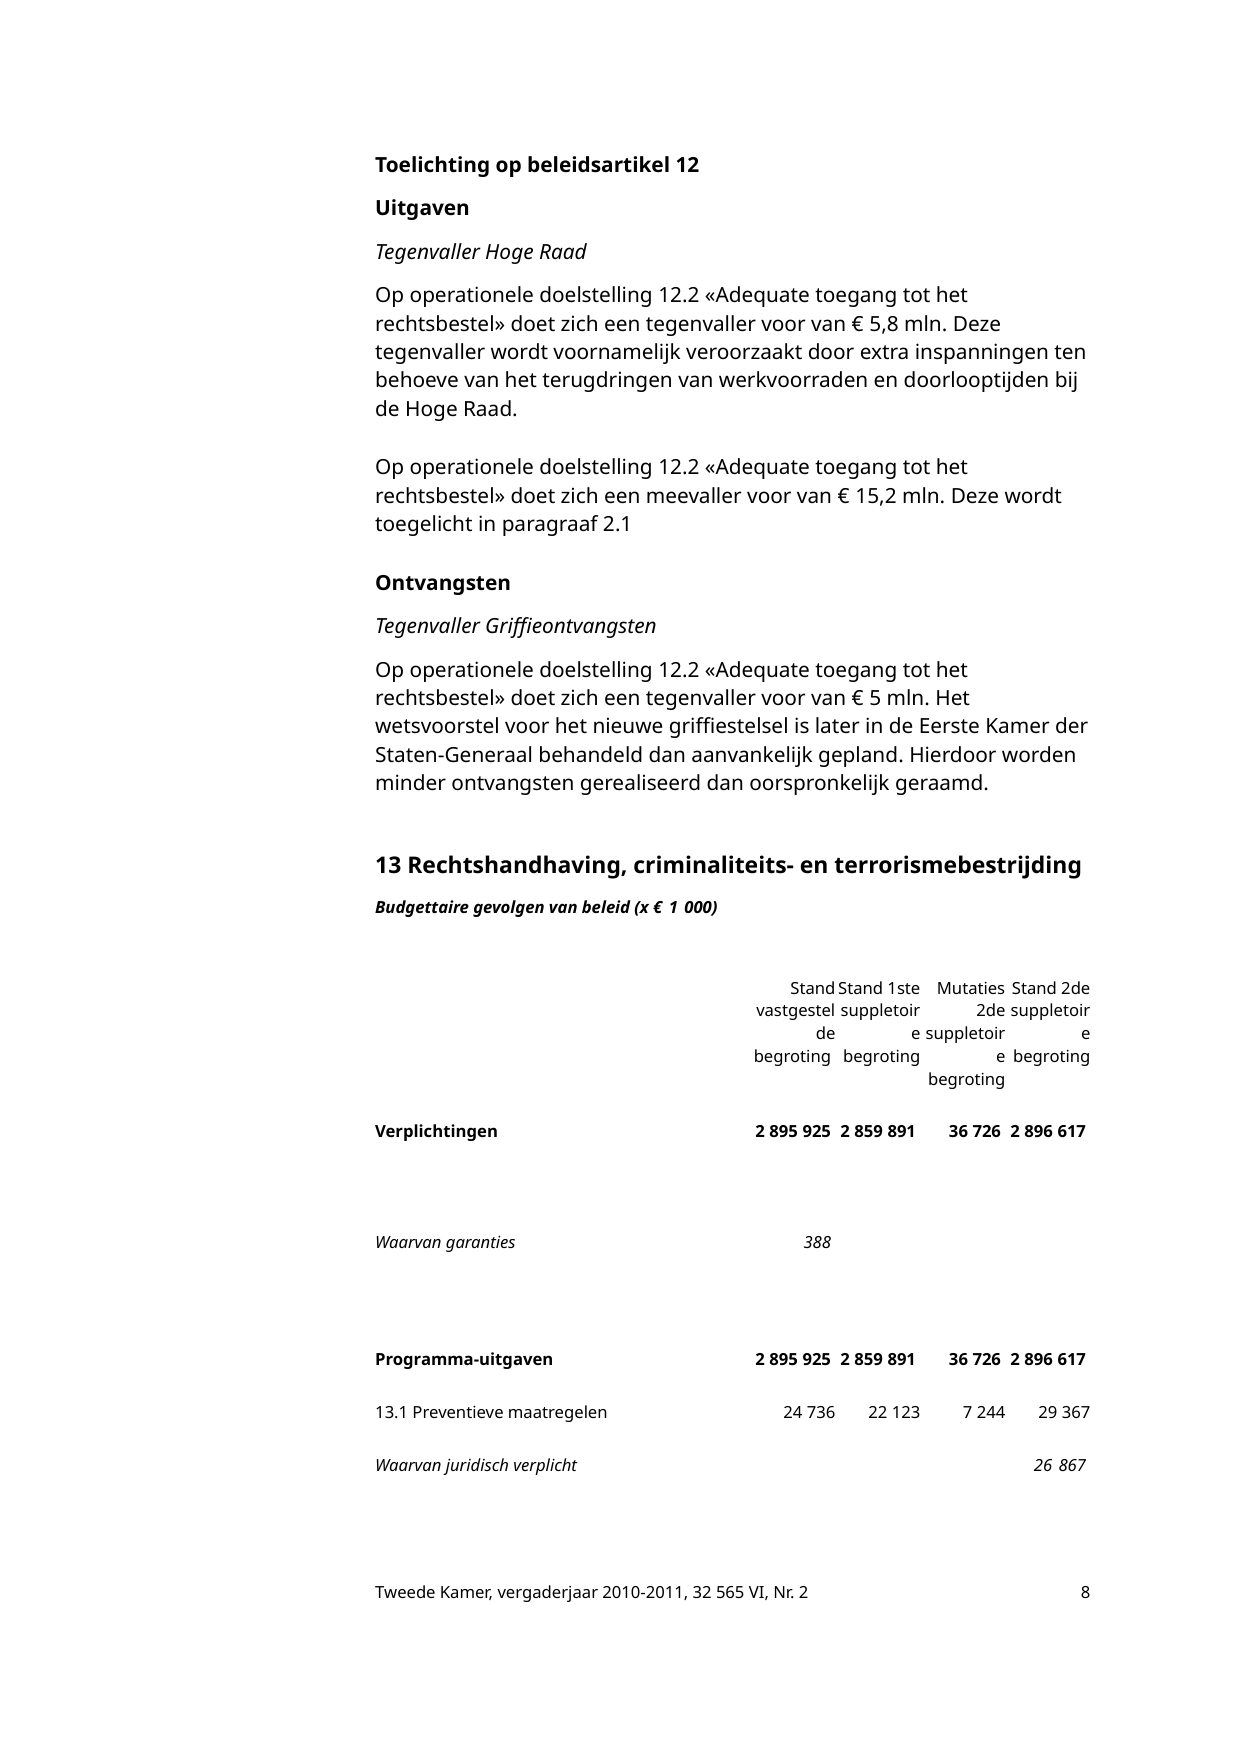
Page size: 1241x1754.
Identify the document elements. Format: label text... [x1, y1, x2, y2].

text Tegenvaller Griffieontvangsten [375, 611, 1090, 640]
text Op operationele doelstelling 12.2 «Adequate toegang tot het rechtsbestel» doet zich een tegenvaller voor van € 5 mln. Het wetsvoorstel voor het nieuwe griffiestelsel is later in de Eerste Kamer der Staten-Generaal behandeld dan aanvankelijk gepland. Hierdoor worden minder ontvangsten gerealiseerd dan oorspronkelijk geraamd. [375, 655, 1090, 797]
table_cell 2 895 925 [750, 1120, 835, 1172]
table_cell [835, 1289, 920, 1348]
table_cell Programma-uitgaven [375, 1348, 750, 1401]
table_cell 2 859 891 [835, 1120, 920, 1172]
table_cell 2 895 925 [750, 1348, 835, 1401]
text Budgettaire gevolgen van beleid (x € 1 000) [375, 896, 1090, 918]
table_cell [418, 1289, 750, 1348]
table_cell 22 123 [835, 1401, 920, 1453]
table_cell [1005, 1289, 1090, 1348]
table_header Stand vastgestelde begroting [750, 976, 835, 1120]
table_cell [920, 1453, 1005, 1512]
table_cell Waarvan garanties [375, 1231, 750, 1289]
table_cell [750, 1289, 835, 1348]
text Ontvangsten [375, 568, 1090, 596]
table_cell [375, 1173, 417, 1231]
table_cell [920, 1173, 1005, 1231]
table_cell [750, 1173, 835, 1231]
table_cell 26 867 [1005, 1453, 1090, 1512]
table_cell Verplichtingen [375, 1120, 750, 1172]
table_header Mutaties 2de suppletoire begroting [920, 976, 1005, 1120]
table_cell [835, 1173, 920, 1231]
table_cell [835, 1231, 920, 1289]
text Toelichting op beleidsartikel 12 [375, 150, 1090, 178]
table_cell 36 726 [920, 1348, 1005, 1401]
table_cell 36 726 [920, 1120, 1005, 1172]
table_header Stand 1ste suppletoire begroting [835, 976, 920, 1120]
table_cell 7 244 [920, 1401, 1005, 1453]
table_cell 29 367 [1005, 1401, 1090, 1453]
table_cell 24 736 [750, 1401, 835, 1453]
text Uitgaven [375, 193, 1090, 222]
table_cell [1005, 1173, 1090, 1231]
table_cell 2 896 617 [1005, 1120, 1090, 1172]
table_cell [1005, 1231, 1090, 1289]
text Op operationele doelstelling 12.2 «Adequate toegang tot het rechtsbestel» doet zich een tegenvaller voor van € 5,8 mln. Deze tegenvaller wordt voornamelijk veroorzaakt door extra inspanningen ten behoeve van het terugdringen van werkvoorraden en doorlooptijden bij de Hoge Raad. [375, 280, 1090, 422]
table_cell 13.1 Preventieve maatregelen [375, 1401, 750, 1453]
text Tegenvaller Hoge Raad [375, 237, 1090, 265]
subtitle 13 Rechtshandhaving, criminaliteits- en terrorismebestrijding [375, 849, 1090, 881]
table_cell [750, 1453, 835, 1512]
table_cell [835, 1453, 920, 1512]
table_header [375, 976, 417, 1120]
table_cell [920, 1231, 1005, 1289]
table_cell [920, 1289, 1005, 1348]
table_cell Waarvan juridisch verplicht [375, 1453, 750, 1512]
table_cell 388 [750, 1231, 835, 1289]
table_cell [375, 1289, 417, 1348]
table_cell 2 896 617 [1005, 1348, 1090, 1401]
table_cell [418, 1173, 750, 1231]
table_cell 2 859 891 [835, 1348, 920, 1401]
table_header [418, 976, 750, 1120]
table_header Stand 2de suppletoire begroting [1005, 976, 1090, 1120]
text Op operationele doelstelling 12.2 «Adequate toegang tot het rechtsbestel» doet zich een meevaller voor van € 15,2 mln. Deze wordt toegelicht in paragraaf 2.1 [375, 452, 1090, 538]
